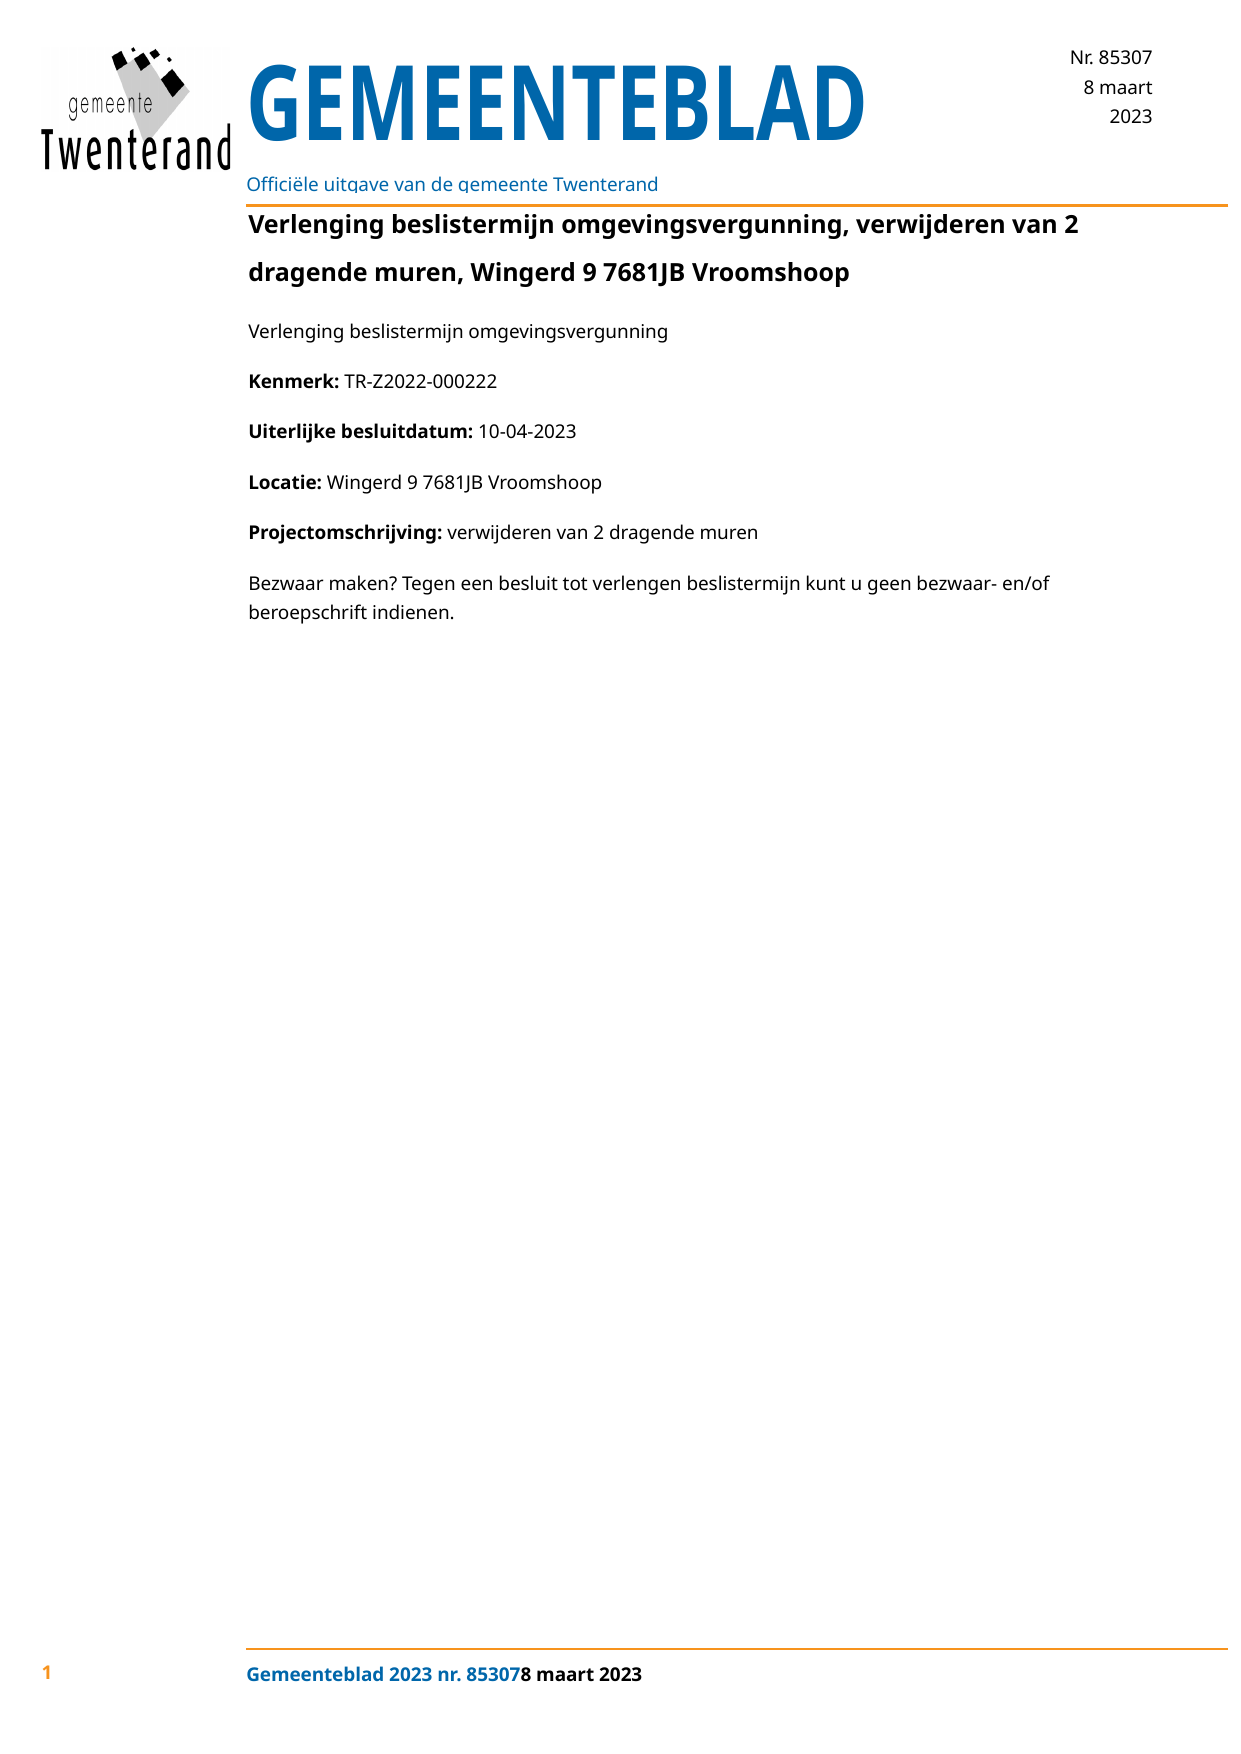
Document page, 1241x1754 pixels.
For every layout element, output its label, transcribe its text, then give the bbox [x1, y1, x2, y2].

text Bezwaar maken? Tegen een besluit tot verlengen beslistermijn kunt u geen bezwaar- en/of beroepschrift indienen. [248, 570, 1152, 625]
text Kenmerk: TR-Z2022-000222 [248, 368, 1152, 394]
text Locatie: Wingerd 9 7681JB Vroomshoop [248, 469, 1152, 495]
text Verlenging beslistermijn omgevingsvergunning, verwijderen van 2 dragende muren, Wingerd 9 7681JB Vroomshoop [248, 207, 1152, 288]
text Projectomschrijving: verwijderen van 2 dragende muren [248, 519, 1152, 545]
text Verlenging beslistermijn omgevingsvergunning [248, 318, 1152, 344]
text Uiterlijke besluitdatum: 10-04-2023 [248, 419, 1152, 444]
picture [41, 47, 231, 172]
